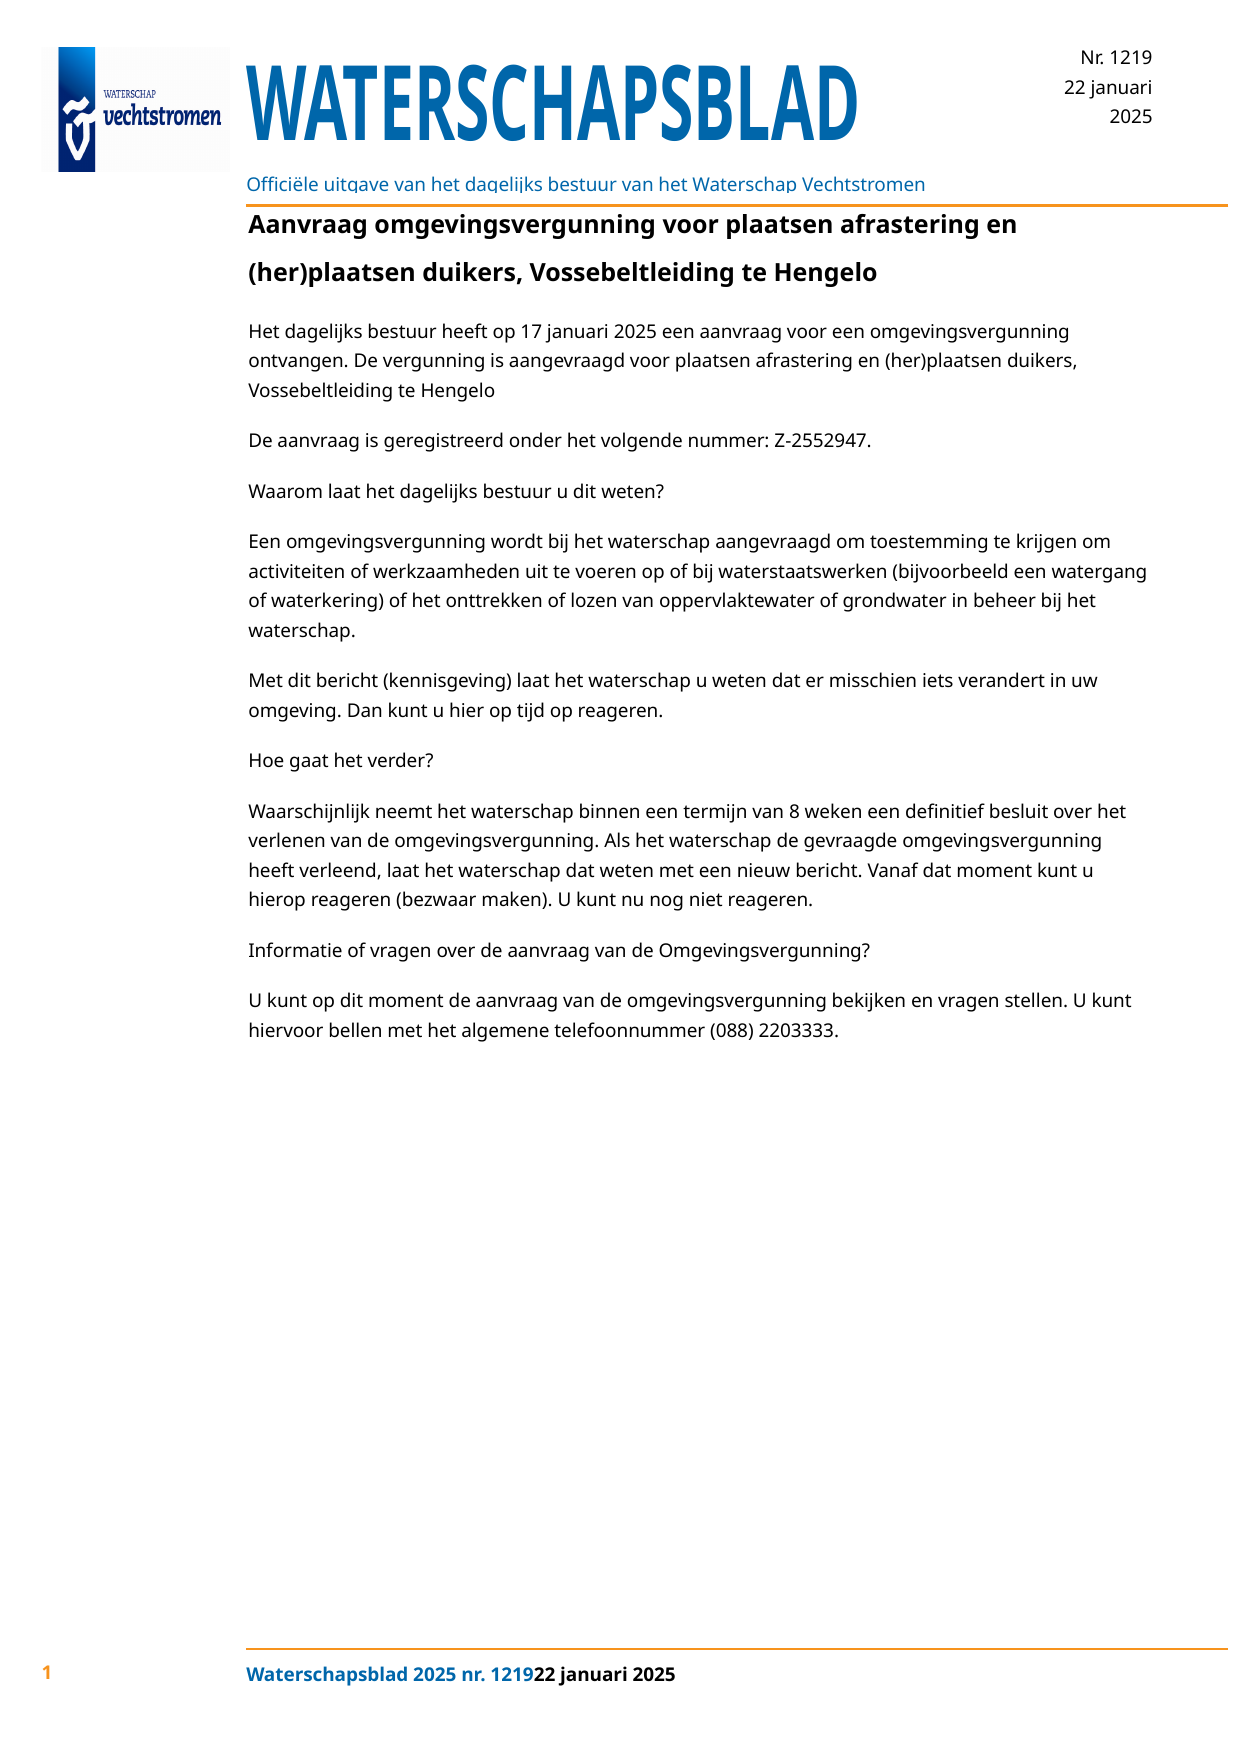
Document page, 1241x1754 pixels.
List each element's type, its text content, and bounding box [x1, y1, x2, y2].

text Informatie of vragen over de aanvraag van de Omgevingsvergunning? [248, 937, 1152, 963]
text De aanvraag is geregistreerd onder het volgende nummer: Z-2552947. [248, 427, 1152, 453]
text Aanvraag omgevingsvergunning voor plaatsen afrastering en (her)plaatsen duikers, Vossebeltleiding te Hengelo [248, 207, 1152, 288]
text Waarschijnlijk neemt het waterschap binnen een termijn van 8 weken een definitief besluit over het verlenen van de omgevingsvergunning. Als het waterschap de gevraagde omgevingsvergunning heeft verleend, laat het waterschap dat weten met een nieuw bericht. Vanaf dat moment kunt u hierop reageren (bezwaar maken). U kunt nu nog niet reageren. [248, 798, 1152, 912]
text Een omgevingsvergunning wordt bij het waterschap aangevraagd om toestemming te krijgen om activiteiten of werkzaamheden uit te voeren op of bij waterstaatswerken (bijvoorbeeld een watergang of waterkering) of het onttrekken of lozen van oppervlaktewater of grondwater in beheer bij het waterschap. [248, 528, 1152, 643]
text U kunt op dit moment de aanvraag van de omgevingsvergunning bekijken en vragen stellen. U kunt hiervoor bellen met het algemene telefoonnummer (088) 2203333. [248, 987, 1152, 1043]
text Waarom laat het dagelijks bestuur u dit weten? [248, 478, 1152, 504]
text Hoe gaat het verder? [248, 747, 1152, 773]
text Het dagelijks bestuur heeft op 17 januari 2025 een aanvraag voor een omgevingsvergunning ontvangen. De vergunning is aangevraagd voor plaatsen afrastering en (her)plaatsen duikers, Vossebeltleiding te Hengelo [248, 318, 1152, 403]
text Met dit bericht (kennisgeving) laat het waterschap u weten dat er misschien iets verandert in uw omgeving. Dan kunt u hier op tijd op reageren. [248, 667, 1152, 723]
picture [41, 47, 231, 172]
